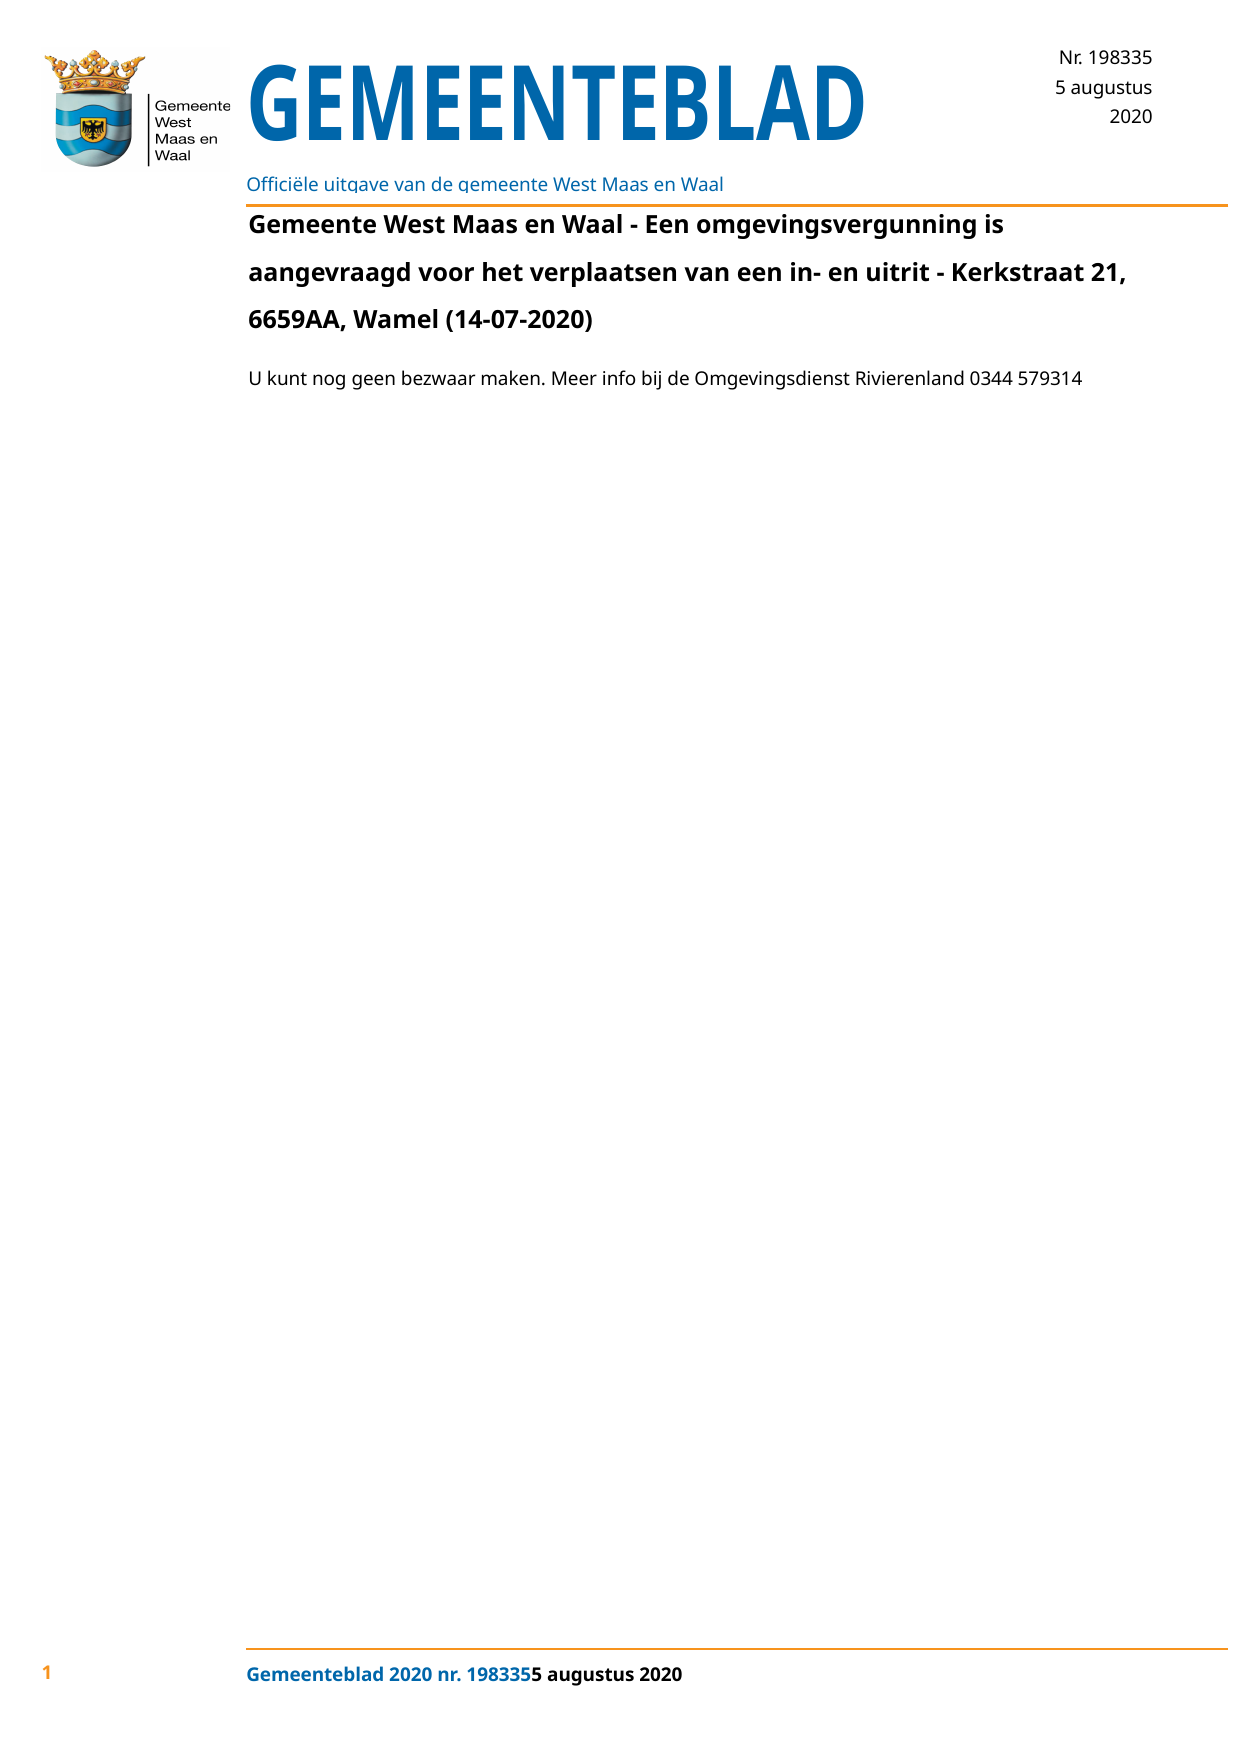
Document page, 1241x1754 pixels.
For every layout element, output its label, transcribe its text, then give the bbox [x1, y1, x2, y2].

picture [41, 47, 231, 172]
text U kunt nog geen bezwaar maken. Meer info bij de Omgevingsdienst Rivierenland 0344 579314 [248, 366, 1152, 391]
text Gemeente West Maas en Waal - Een omgevingsvergunning is aangevraagd voor het verplaatsen van een in- en uitrit - Kerkstraat 21, 6659AA, Wamel (14-07-2020) [248, 207, 1152, 336]
